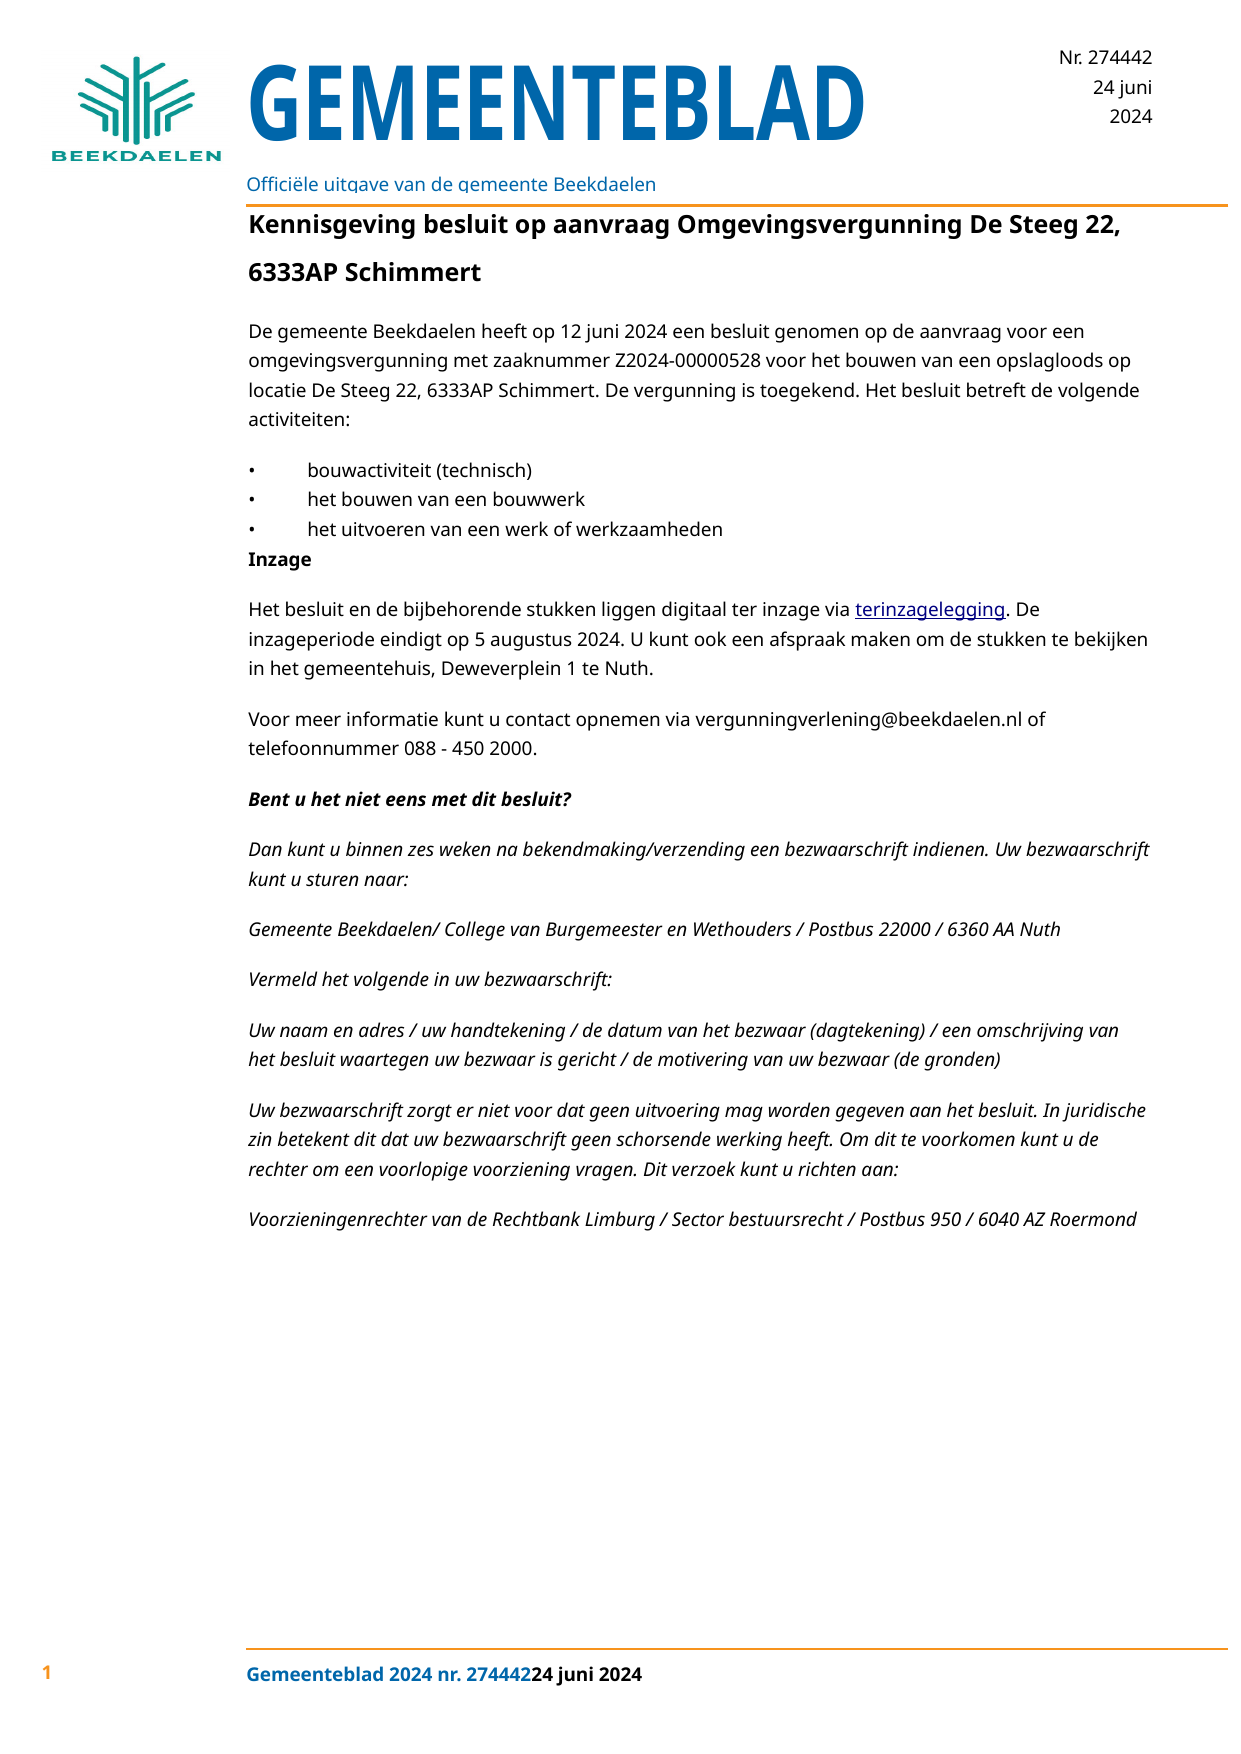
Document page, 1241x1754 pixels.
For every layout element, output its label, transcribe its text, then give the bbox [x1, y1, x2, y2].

text Het besluit en de bijbehorende stukken liggen digitaal ter inzage via terinzagelegging. De inzageperiode eindigt op 5 augustus 2024. U kunt ook een afspraak maken om de stukken te bekijken in het gemeentehuis, Deweverplein 1 te Nuth. [248, 596, 1152, 681]
list het uitvoeren van een werk of werkzaamheden [248, 516, 1152, 542]
text Voorzieningenrechter van de Rechtbank Limburg / Sector bestuursrecht / Postbus 950 / 6040 AZ Roermond [248, 1207, 1152, 1232]
text Uw bezwaarschrift zorgt er niet voor dat geen uitvoering mag worden gegeven aan het besluit. In juridische zin betekent dit dat uw bezwaarschrift geen schorsende werking heeft. Om dit te voorkomen kunt u de rechter om een voorlopige voorziening vragen. Dit verzoek kunt u richten aan: [248, 1097, 1152, 1182]
text Vermeld het volgende in uw bezwaarschrift: [248, 967, 1152, 992]
text Kennisgeving besluit op aanvraag Omgevingsvergunning De Steeg 22, 6333AP Schimmert [248, 207, 1152, 288]
text Gemeente Beekdaelen/ College van Burgemeester en Wethouders / Postbus 22000 / 6360 AA Nuth [248, 916, 1152, 942]
picture [41, 47, 231, 172]
list het bouwen van een bouwwerk [248, 487, 1152, 512]
text Bent u het niet eens met dit besluit? [248, 786, 1152, 812]
text Inzage [248, 546, 1152, 572]
list bouwactiviteit (technisch) [248, 457, 1152, 483]
text Uw naam en adres / uw handtekening / de datum van het bezwaar (dagtekening) / een omschrijving van het besluit waartegen uw bezwaar is gericht / de motivering van uw bezwaar (de gronden) [248, 1017, 1152, 1072]
text Dan kunt u binnen zes weken na bekendmaking/verzending een bezwaarschrift indienen. Uw bezwaarschrift kunt u sturen naar: [248, 836, 1152, 892]
text De gemeente Beekdaelen heeft op 12 juni 2024 een besluit genomen op de aanvraag voor een omgevingsvergunning met zaaknummer Z2024-00000528 voor het bouwen van een opslagloods op locatie De Steeg 22, 6333AP Schimmert. De vergunning is toegekend. Het besluit betreft de volgende activiteiten: [248, 318, 1152, 432]
text Voor meer informatie kunt u contact opnemen via vergunningverlening@beekdaelen.nl of telefoonnummer 088 - 450 2000. [248, 706, 1152, 761]
